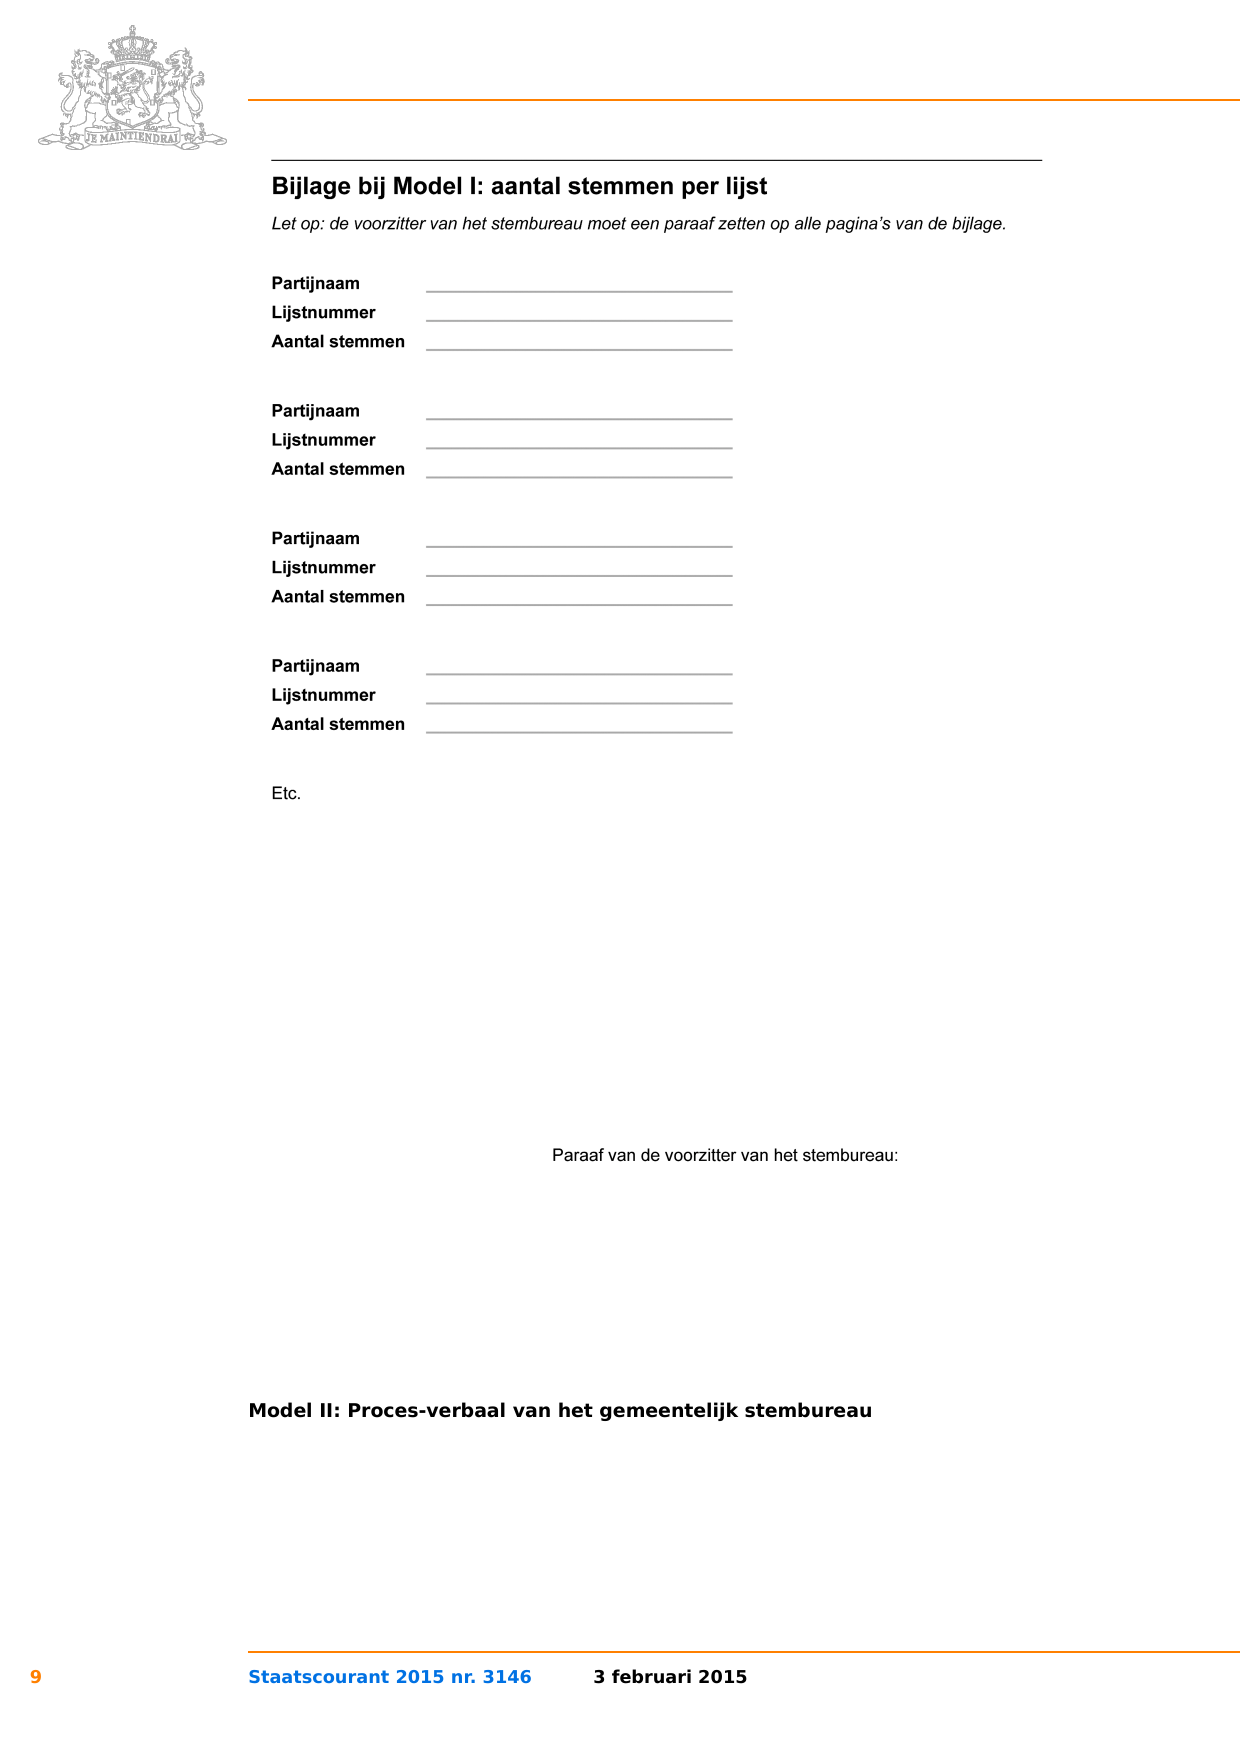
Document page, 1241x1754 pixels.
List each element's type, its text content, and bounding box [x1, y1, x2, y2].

picture [38, 25, 227, 150]
picture [248, 155, 1134, 1348]
subtitle Model II: Proces-verbaal van het gemeentelijk stembureau [248, 1400, 1163, 1422]
